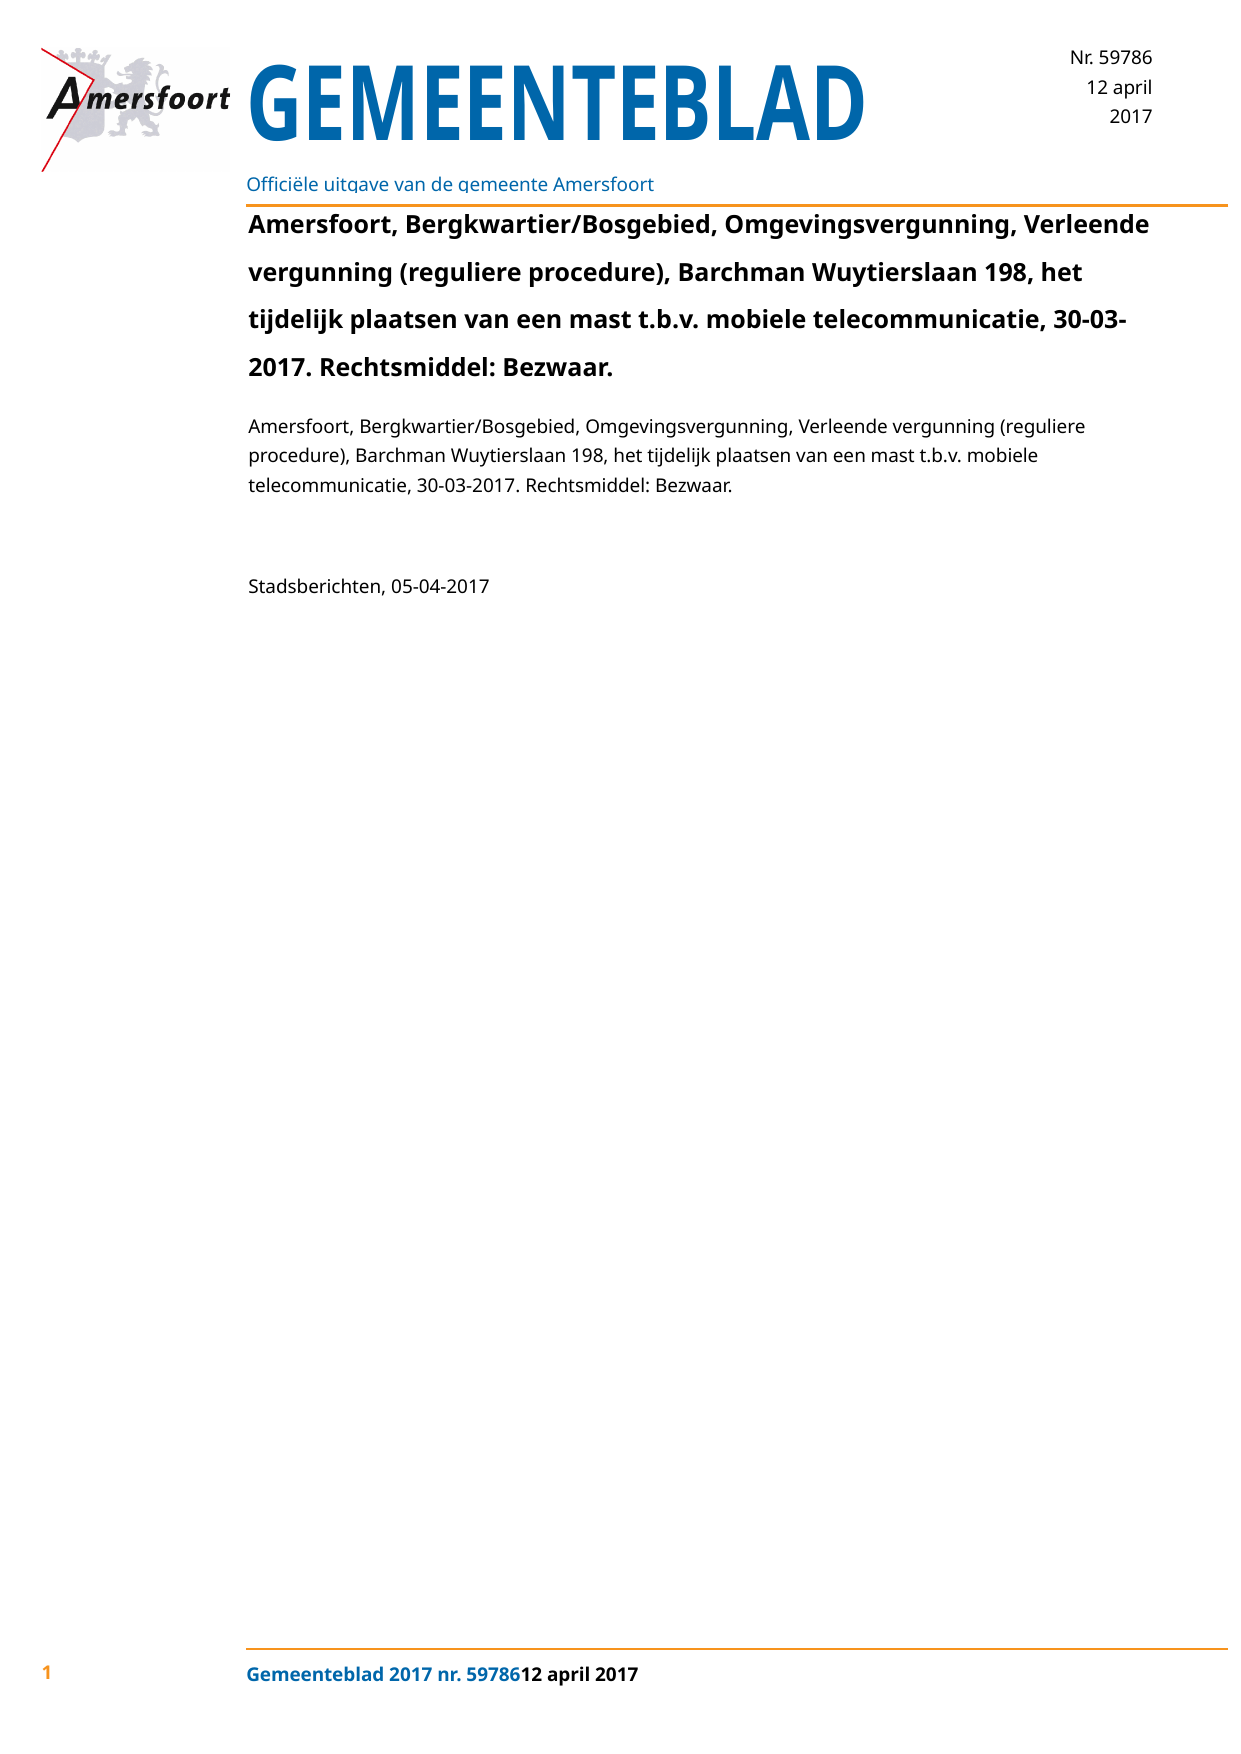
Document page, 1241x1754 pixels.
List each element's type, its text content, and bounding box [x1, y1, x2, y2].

text Amersfoort, Bergkwartier/Bosgebied, Omgevingsvergunning, Verleende vergunning (reguliere procedure), Barchman Wuytierslaan 198, het tijdelijk plaatsen van een mast t.b.v. mobiele telecommunicatie, 30-03-2017. Rechtsmiddel: Bezwaar. [248, 207, 1152, 384]
picture [41, 47, 231, 172]
text Amersfoort, Bergkwartier/Bosgebied, Omgevingsvergunning, Verleende vergunning (reguliere procedure), Barchman Wuytierslaan 198, het tijdelijk plaatsen van een mast t.b.v. mobiele telecommunicatie, 30-03-2017. Rechtsmiddel: Bezwaar. [248, 413, 1152, 498]
text Stadsberichten, 05-04-2017 [248, 573, 1152, 599]
